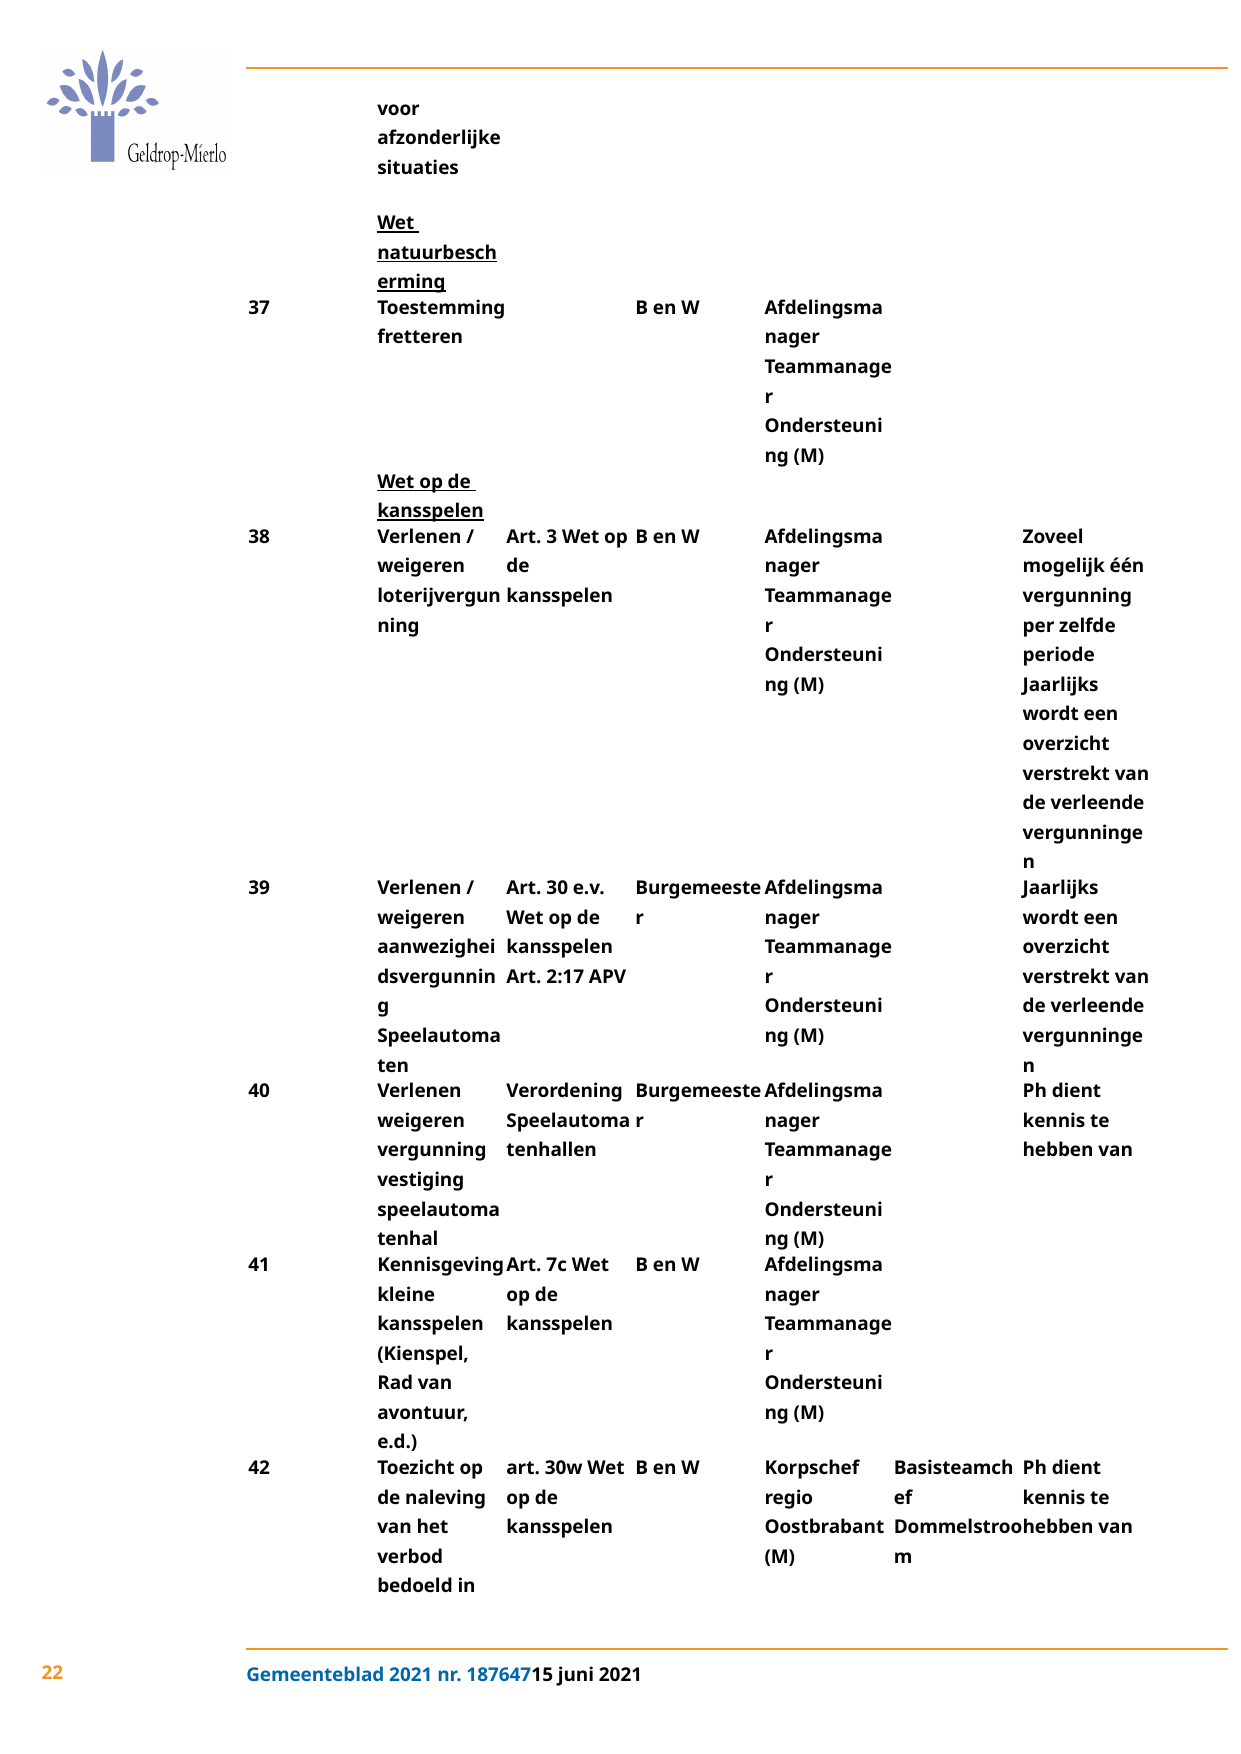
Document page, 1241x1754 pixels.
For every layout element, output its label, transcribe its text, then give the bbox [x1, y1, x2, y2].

table_cell Art. 7c Wet op de kansspelen [506, 1251, 635, 1454]
table_cell [635, 468, 764, 523]
table_cell Afdelingsmanager Teammanager Ondersteuning (M) [764, 1078, 893, 1251]
table_cell Burgemeester [635, 1078, 764, 1251]
table_cell [894, 294, 1022, 468]
table_cell [506, 468, 635, 523]
table_cell Verordening Speelautomatenhallen [506, 1078, 635, 1251]
table_cell [1023, 1251, 1152, 1454]
table_cell Burgemeester [635, 874, 764, 1077]
table_cell [764, 209, 893, 294]
table_cell voor afzonderlijke situaties [377, 95, 506, 209]
table_cell Verlenen weigeren vergunning vestiging speelautomatenhal [377, 1078, 506, 1251]
table_cell Toestemming fretteren [377, 294, 506, 468]
table_cell [248, 95, 377, 209]
table_cell B en W [635, 294, 764, 468]
table_cell B en W [635, 1454, 764, 1598]
table_cell Zoveel mogelijk één vergunning per zelfde periode Jaarlijks wordt een overzicht verstrekt van de verleende vergunningen [1023, 523, 1152, 874]
table_cell Korpschef regio Oostbrabant (M) [764, 1454, 893, 1598]
table_cell Kennisgeving kleine kansspelen (Kienspel, Rad van avontuur, e.d.) [377, 1251, 506, 1454]
table_cell 39 [248, 874, 377, 1077]
table_cell Art. 30 e.v. Wet op de kansspelen Art. 2:17 APV [506, 874, 635, 1077]
table_cell [894, 209, 1022, 294]
table_cell [894, 874, 1022, 1077]
table_cell 42 [248, 1454, 377, 1598]
table_cell Wet op de kansspelen [377, 468, 506, 523]
table_cell Jaarlijks wordt een overzicht verstrekt van de verleende vergunningen [1023, 874, 1152, 1077]
table_cell [506, 95, 635, 209]
table_cell Afdelingsmanager Teammanager Ondersteuning (M) [764, 294, 893, 468]
table_cell Verlenen / weigeren aanwezigheidsvergunning Speelautomaten [377, 874, 506, 1077]
table_cell 38 [248, 523, 377, 874]
table_cell B en W [635, 1251, 764, 1454]
table_cell Verlenen / weigeren loterijvergunning [377, 523, 506, 874]
table_cell [248, 468, 377, 523]
table_cell [248, 209, 377, 294]
table_cell Wet natuurbescherming [377, 209, 506, 294]
table_cell art. 30w Wet op de kansspelen [506, 1454, 635, 1598]
table_cell [506, 294, 635, 468]
table_cell Afdelingsmanager Teammanager Ondersteuning (M) [764, 1251, 893, 1454]
table_cell [764, 95, 893, 209]
table_cell [635, 209, 764, 294]
table_cell [635, 95, 764, 209]
table_cell Afdelingsmanager Teammanager Ondersteuning (M) [764, 874, 893, 1077]
table_cell Ph dient kennis te hebben van [1023, 1078, 1152, 1251]
table_cell 40 [248, 1078, 377, 1251]
table_cell [894, 95, 1022, 209]
table_cell Ph dient kennis te hebben van [1023, 1454, 1152, 1598]
table_cell 37 [248, 294, 377, 468]
table_cell [894, 523, 1022, 874]
table_cell [1023, 95, 1152, 209]
table_cell [1023, 468, 1152, 523]
table_cell B en W [635, 523, 764, 874]
table_cell Toezicht op de naleving van het verbod bedoeld in [377, 1454, 506, 1598]
table_cell [894, 1251, 1022, 1454]
table_cell [1023, 209, 1152, 294]
picture [41, 47, 231, 172]
table_cell Art. 3 Wet op de kansspelen [506, 523, 635, 874]
table_cell [1023, 294, 1152, 468]
table_cell [894, 1078, 1022, 1251]
table_cell 41 [248, 1251, 377, 1454]
table_cell [506, 209, 635, 294]
table_cell [894, 468, 1022, 523]
table_cell [764, 468, 893, 523]
table_cell Afdelingsmanager Teammanager Ondersteuning (M) [764, 523, 893, 874]
table_cell Basisteamchef Dommelstroom [894, 1454, 1022, 1598]
